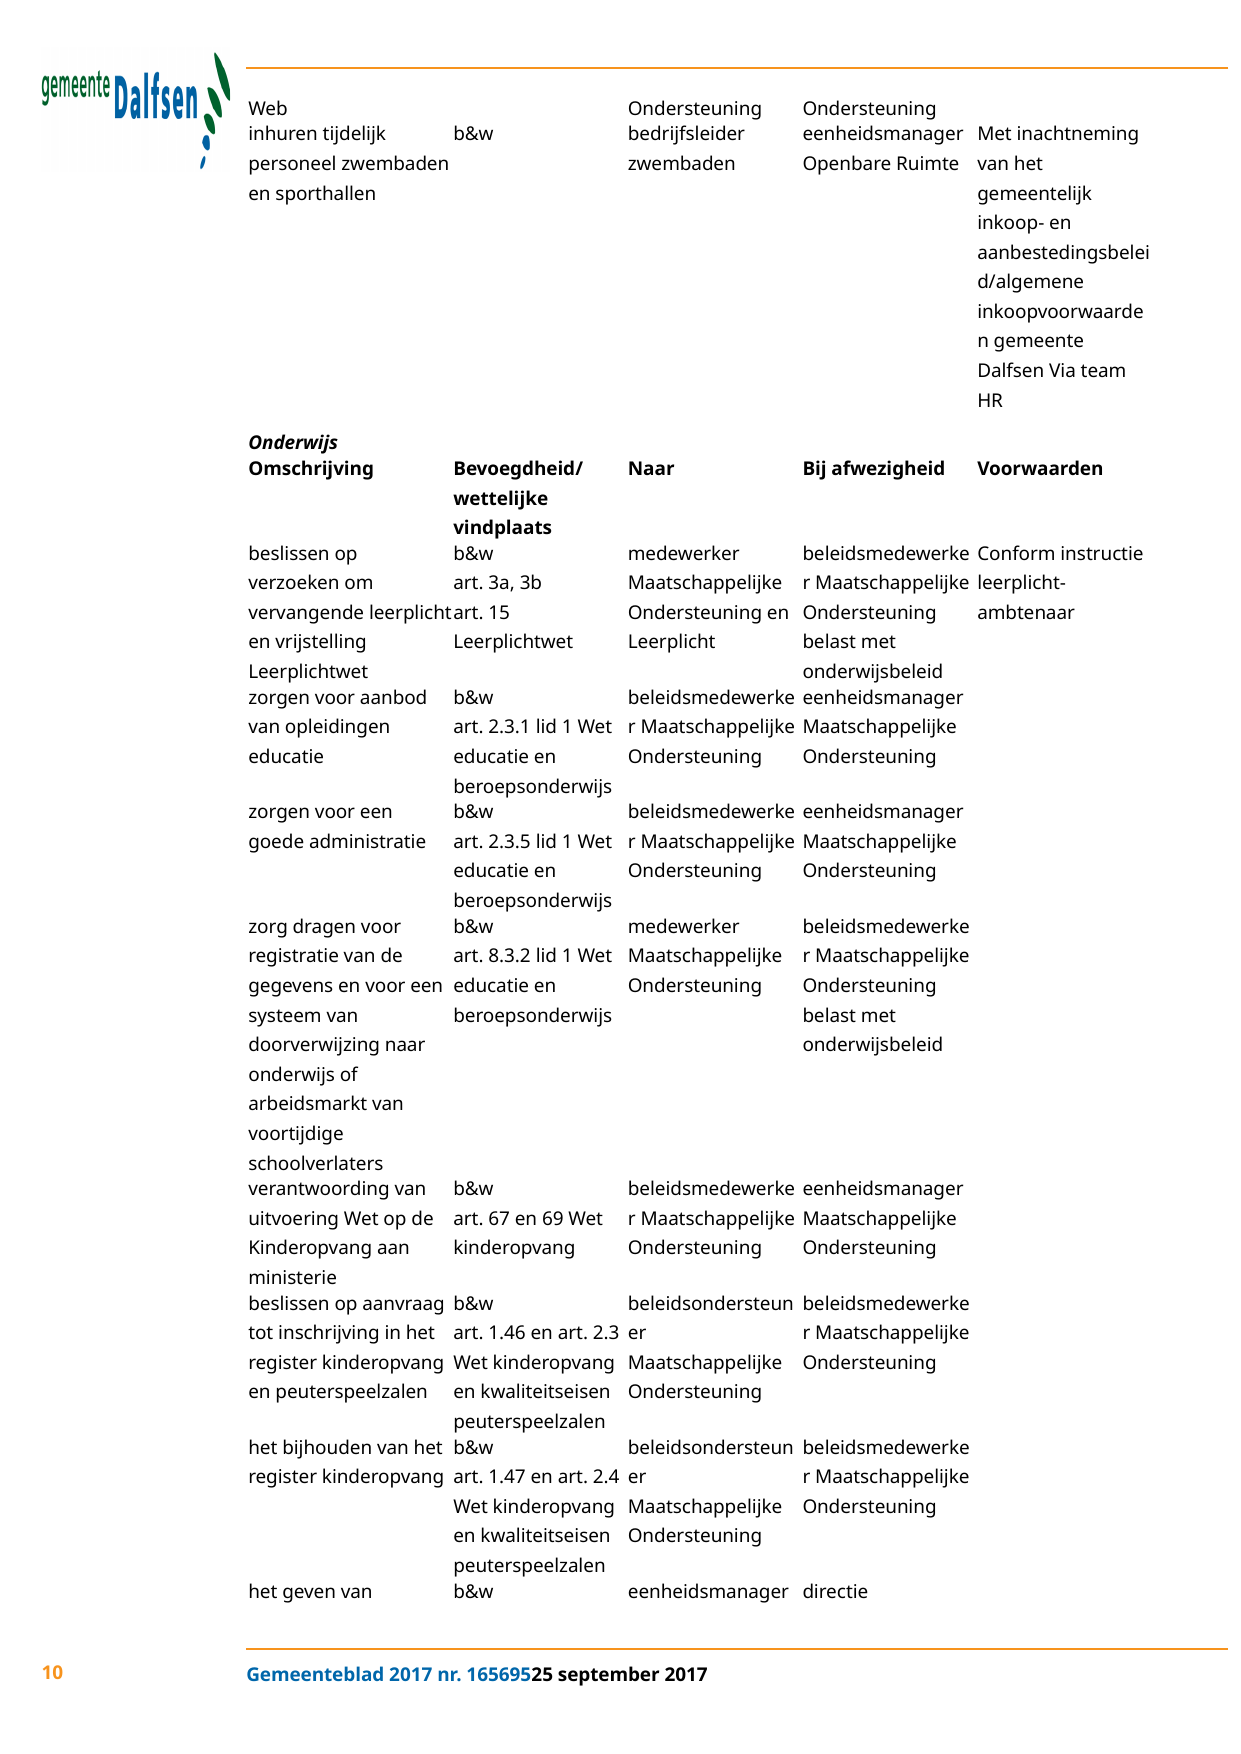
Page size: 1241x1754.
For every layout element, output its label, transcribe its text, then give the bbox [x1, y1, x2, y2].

table_cell zorgen voor aanbod van opleidingen educatie [248, 684, 453, 798]
table_cell het bijhouden van het register kinderopvang [248, 1434, 453, 1578]
table_cell bedrijfsleider zwembaden [628, 121, 802, 412]
table_cell beleidsmedewerker Maatschappelijke Ondersteuning belast met onderwijsbeleid [802, 540, 977, 684]
table_cell verantwoording van uitvoering Wet op de Kinderopvang aan ministerie [248, 1175, 453, 1290]
table_cell [977, 1578, 1152, 1604]
table_cell beleidsmedewerker Maatschappelijke Ondersteuning [628, 684, 802, 798]
table_cell b&w [453, 121, 628, 412]
table_cell Ondersteuning [802, 95, 977, 121]
table_header Omschrijving [248, 455, 453, 540]
table_cell b&w art. 1.46 en art. 2.3 Wet kinderopvang en kwaliteitseisen peuterspeelzalen [453, 1290, 628, 1434]
table_cell beleidsondersteuner Maatschappelijke Ondersteuning [628, 1434, 802, 1578]
table_cell medewerker Maatschappelijke Ondersteuning [628, 913, 802, 1175]
table_cell b&w art. 2.3.5 lid 1 Wet educatie en beroepsonderwijs [453, 799, 628, 913]
table_cell zorgen voor een goede administratie [248, 799, 453, 913]
table_cell [977, 1290, 1152, 1434]
table_cell medewerker Maatschappelijke Ondersteuning en Leerplicht [628, 540, 802, 684]
table_cell beslissen op aanvraag tot inschrijving in het register kinderopvang en peuterspeelzalen [248, 1290, 453, 1434]
table_cell eenheidsmanager Maatschappelijke Ondersteuning [802, 1175, 977, 1290]
table_cell Web [248, 95, 453, 121]
table_cell [977, 95, 1152, 121]
table_cell b&w art. 2.3.1 lid 1 Wet educatie en beroepsonderwijs [453, 684, 628, 798]
table_header Naar [628, 455, 802, 540]
table_cell b&w art. 3a, 3b art. 15 Leerplichtwet [453, 540, 628, 684]
table_cell [977, 1434, 1152, 1578]
table_header Bij afwezigheid [802, 455, 977, 540]
table_cell [977, 1175, 1152, 1290]
table_header Voorwaarden [977, 455, 1152, 540]
picture [41, 47, 231, 172]
table_cell [977, 913, 1152, 1175]
table_cell [977, 799, 1152, 913]
table_cell beleidsmedewerker Maatschappelijke Ondersteuning [628, 1175, 802, 1290]
table_cell [453, 95, 628, 121]
table_cell Conform instructie leerplicht- ambtenaar [977, 540, 1152, 684]
table_cell eenheidsmanager Openbare Ruimte [802, 121, 977, 412]
table_cell beleidsmedewerker Maatschappelijke Ondersteuning [802, 1434, 977, 1578]
table_cell b&w art. 1.47 en art. 2.4 Wet kinderopvang en kwaliteitseisen peuterspeelzalen [453, 1434, 628, 1578]
table_cell beleidsmedewerker Maatschappelijke Ondersteuning [802, 1290, 977, 1434]
table_cell eenheidsmanager Maatschappelijke Ondersteuning [802, 799, 977, 913]
table_cell Ondersteuning [628, 95, 802, 121]
table_cell beleidsondersteuner Maatschappelijke Ondersteuning [628, 1290, 802, 1434]
table_cell het geven van [248, 1578, 453, 1604]
table_cell beleidsmedewerker Maatschappelijke Ondersteuning belast met onderwijsbeleid [802, 913, 977, 1175]
table_cell [977, 684, 1152, 798]
table_cell b&w art. 8.3.2 lid 1 Wet educatie en beroepsonderwijs [453, 913, 628, 1175]
table_cell beleidsmedewerker Maatschappelijke Ondersteuning [628, 799, 802, 913]
table_header Bevoegdheid/wettelijke vindplaats [453, 455, 628, 540]
table_cell b&w [453, 1578, 628, 1604]
table_cell beslissen op verzoeken om vervangende leerplicht en vrijstelling Leerplichtwet [248, 540, 453, 684]
table_cell directie [802, 1578, 977, 1604]
text Onderwijs [248, 429, 1152, 455]
table_cell inhuren tijdelijk personeel zwembaden en sporthallen [248, 121, 453, 412]
table_cell zorg dragen voor registratie van de gegevens en voor een systeem van doorverwijzing naar onderwijs of arbeidsmarkt van voortijdige schoolverlaters [248, 913, 453, 1175]
table_cell eenheidsmanager Maatschappelijke Ondersteuning [802, 684, 977, 798]
table_cell eenheidsmanager [628, 1578, 802, 1604]
table_cell b&w art. 67 en 69 Wet kinderopvang [453, 1175, 628, 1290]
table_cell Met inachtneming van het gemeentelijk inkoop- en aanbestedingsbeleid/algemene inkoopvoorwaarden gemeente Dalfsen Via team HR [977, 121, 1152, 412]
